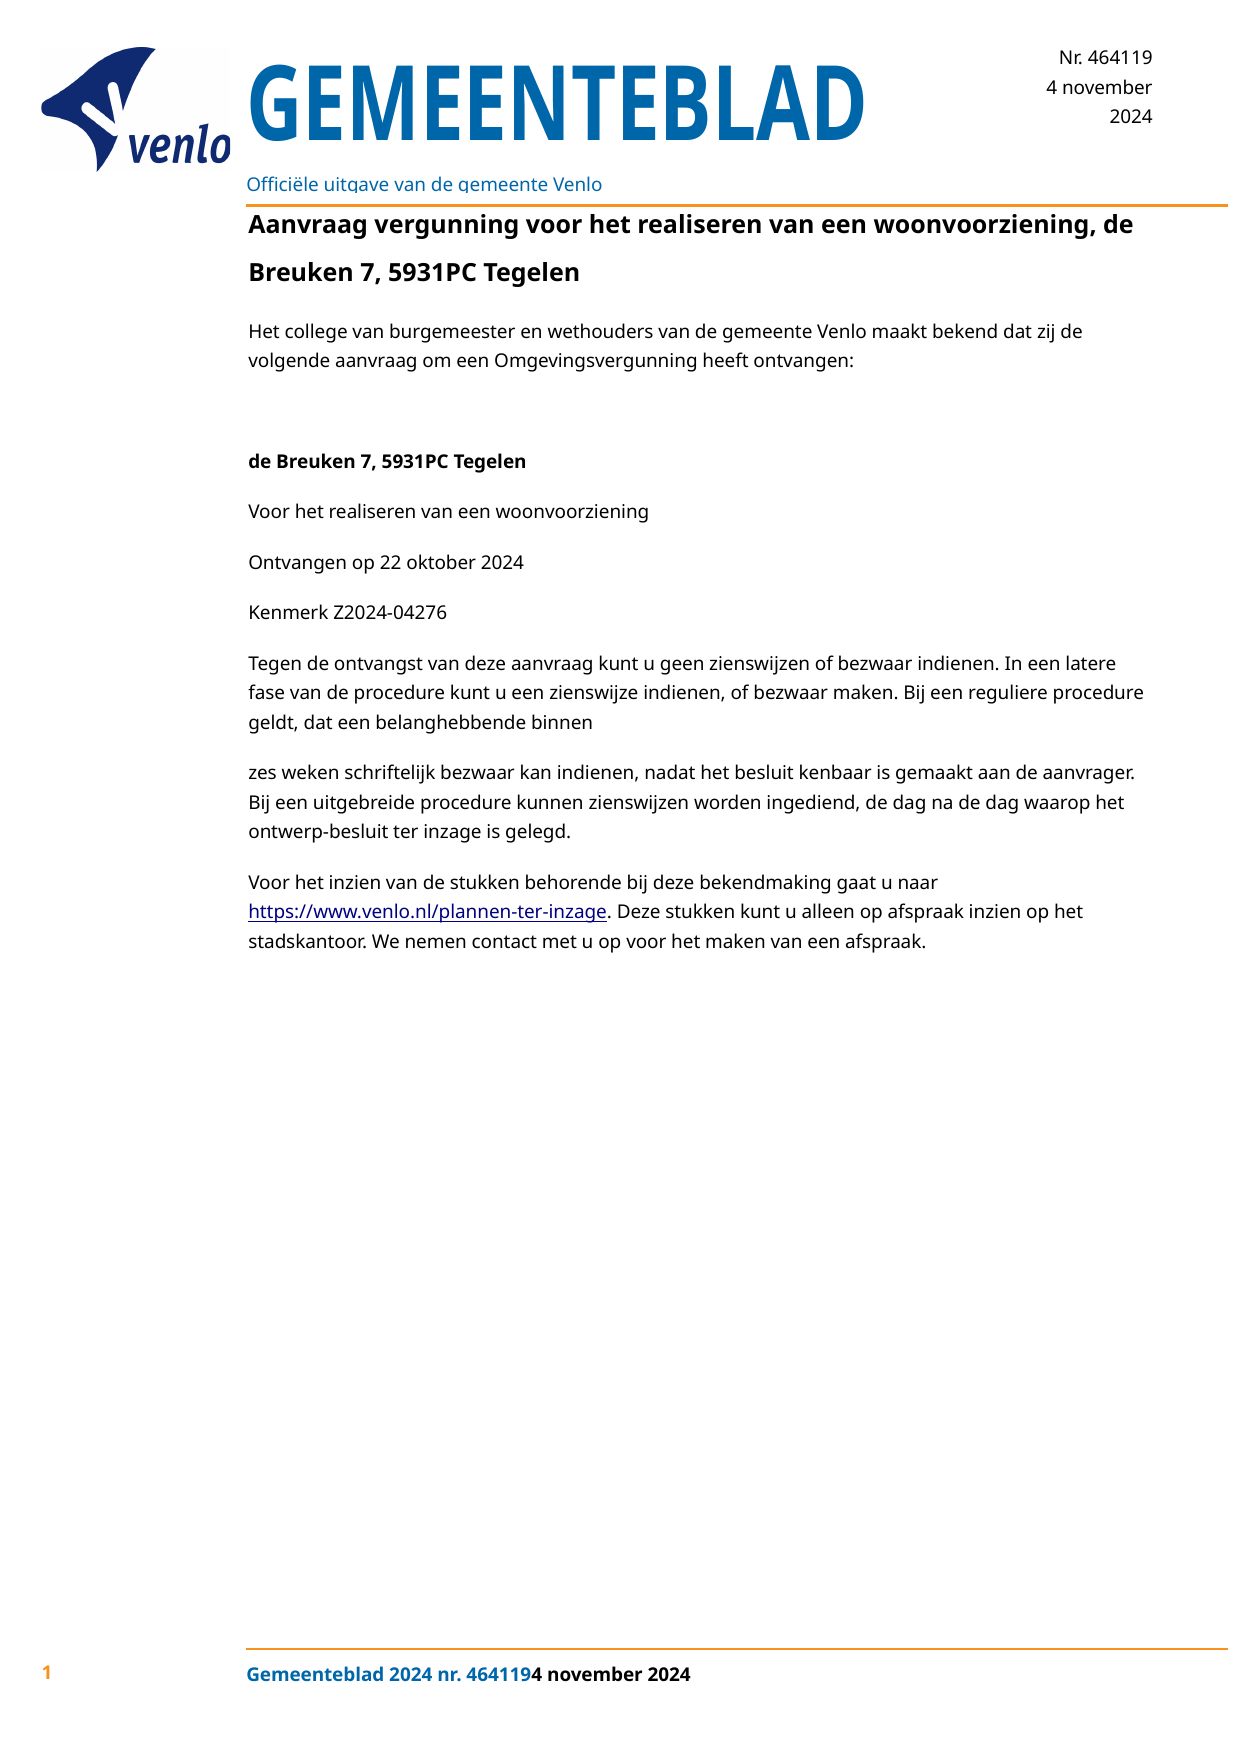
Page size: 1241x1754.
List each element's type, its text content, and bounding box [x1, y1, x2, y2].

text Aanvraag vergunning voor het realiseren van een woonvoorziening, de Breuken 7, 5931PC Tegelen [248, 207, 1152, 288]
text de Breuken 7, 5931PC Tegelen [248, 448, 1152, 474]
text Ontvangen op 22 oktober 2024 [248, 549, 1152, 575]
text Tegen de ontvangst van deze aanvraag kunt u geen zienswijzen of bezwaar indienen. In een latere fase van de procedure kunt u een zienswijze indienen, of bezwaar maken. Bij een reguliere procedure geldt, dat een belanghebbende binnen [248, 650, 1152, 735]
text Het college van burgemeester en wethouders van de gemeente Venlo maakt bekend dat zij de volgende aanvraag om een Omgevingsvergunning heeft ontvangen: [248, 318, 1152, 373]
picture [41, 47, 231, 172]
text zes weken schriftelijk bezwaar kan indienen, nadat het besluit kenbaar is gemaakt aan de aanvrager. Bij een uitgebreide procedure kunnen zienswijzen worden ingediend, de dag na de dag waarop het ontwerp-besluit ter inzage is gelegd. [248, 759, 1152, 844]
text Voor het realiseren van een woonvoorziening [248, 499, 1152, 524]
text Kenmerk Z2024-04276 [248, 599, 1152, 625]
text Voor het inzien van de stukken behorende bij deze bekendmaking gaat u naar https://www.venlo.nl/plannen-ter-inzage. Deze stukken kunt u alleen op afspraak inzien op het stadskantoor. We nemen contact met u op voor het maken van een afspraak. [248, 869, 1152, 954]
